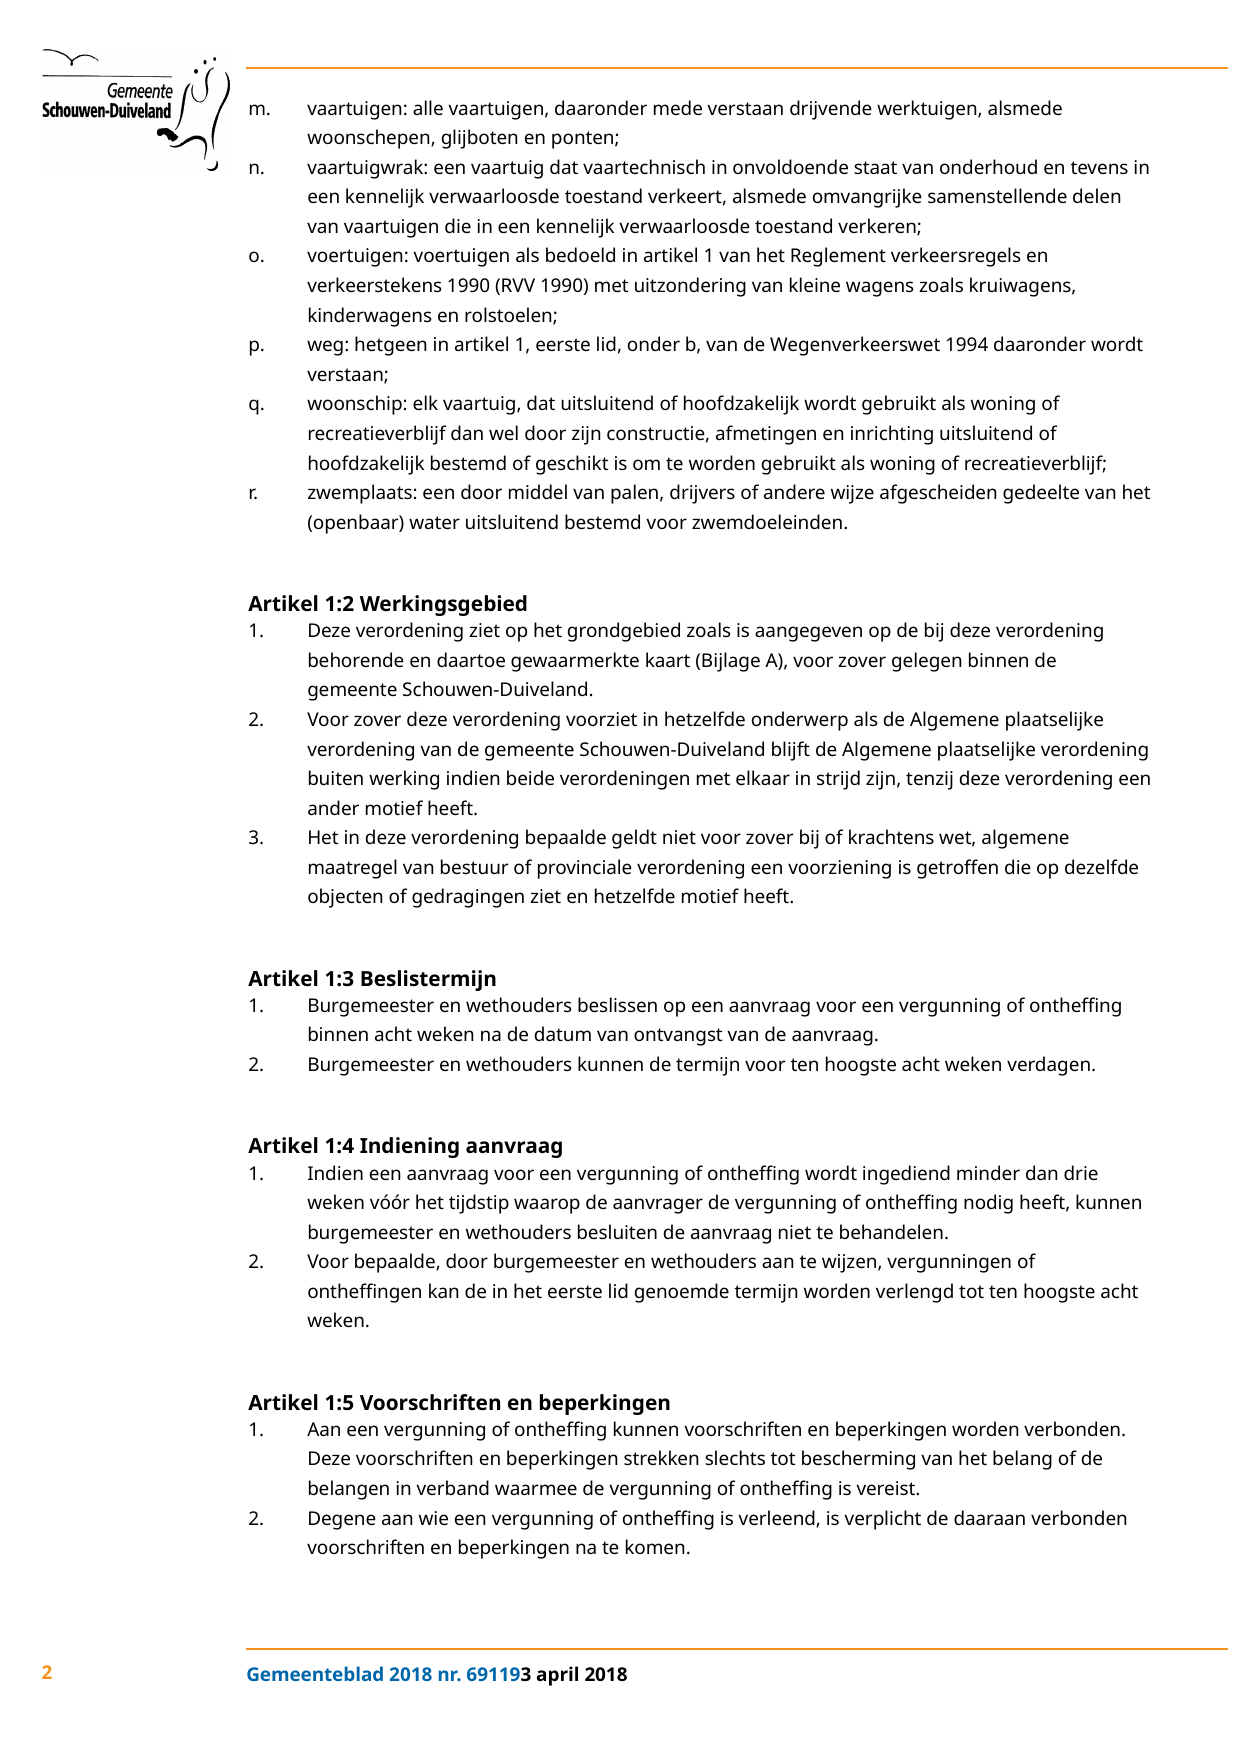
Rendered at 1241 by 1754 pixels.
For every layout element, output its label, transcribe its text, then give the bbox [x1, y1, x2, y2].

text Artikel 1:5 Voorschriften en beperkingen [248, 1388, 1152, 1416]
list Deze verordening ziet op het grondgebied zoals is aangegeven op de bij deze verordening behorende en daartoe gewaarmerkte kaart (Bijlage A), voor zover gelegen binnen de gemeente Schouwen-Duiveland. [248, 617, 1152, 702]
list voertuigen: voertuigen als bedoeld in artikel 1 van het Reglement verkeersregels en verkeerstekens 1990 (RVV 1990) met uitzondering van kleine wagens zoals kruiwagens, kinderwagens en rolstoelen; [248, 243, 1152, 328]
text Artikel 1:3 Beslistermijn [248, 964, 1152, 992]
list vaartuigen: alle vaartuigen, daaronder mede verstaan drijvende werktuigen, alsmede woonschepen, glijboten en ponten; [248, 95, 1152, 150]
list Burgemeester en wethouders kunnen de termijn voor ten hoogste acht weken verdagen. [248, 1051, 1152, 1077]
list vaartuigwrak: een vaartuig dat vaartechnisch in onvoldoende staat van onderhoud en tevens in een kennelijk verwaarloosde toestand verkeert, alsmede omvangrijke samenstellende delen van vaartuigen die in een kennelijk verwaarloosde toestand verkeren; [248, 154, 1152, 239]
list Degene aan wie een vergunning of ontheffing is verleend, is verplicht de daaraan verbonden voorschriften en beperkingen na te komen. [248, 1505, 1152, 1560]
list Indien een aanvraag voor een vergunning of ontheffing wordt ingediend minder dan drie weken vóór het tijdstip waarop de aanvrager de vergunning of ontheffing nodig heeft, kunnen burgemeester en wethouders besluiten de aanvraag niet te behandelen. [248, 1160, 1152, 1244]
text Artikel 1:4 Indiening aanvraag [248, 1131, 1152, 1160]
text Artikel 1:2 Werkingsgebied [248, 589, 1152, 617]
list Voor bepaalde, door burgemeester en wethouders aan te wijzen, vergunningen of ontheffingen kan de in het eerste lid genoemde termijn worden verlengd tot ten hoogste acht weken. [248, 1248, 1152, 1333]
list Burgemeester en wethouders beslissen op een aanvraag voor een vergunning of ontheffing binnen acht weken na de datum van ontvangst van de aanvraag. [248, 992, 1152, 1047]
picture [41, 47, 231, 172]
list Het in deze verordening bepaalde geldt niet voor zover bij of krachtens wet, algemene maatregel van bestuur of provinciale verordening een voorziening is getroffen die op dezelfde objecten of gedragingen ziet en hetzelfde motief heeft. [248, 824, 1152, 909]
list woonschip: elk vaartuig, dat uitsluitend of hoofdzakelijk wordt gebruikt als woning of recreatieverblijf dan wel door zijn constructie, afmetingen en inrichting uitsluitend of hoofdzakelijk bestemd of geschikt is om te worden gebruikt als woning of recreatieverblijf; [248, 391, 1152, 476]
list Aan een vergunning of ontheffing kunnen voorschriften en beperkingen worden verbonden. Deze voorschriften en beperkingen strekken slechts tot bescherming van het belang of de belangen in verband waarmee de vergunning of ontheffing is vereist. [248, 1416, 1152, 1501]
list weg: hetgeen in artikel 1, eerste lid, onder b, van de Wegenverkeerswet 1994 daaronder wordt verstaan; [248, 331, 1152, 387]
list Voor zover deze verordening voorziet in hetzelfde onderwerp als de Algemene plaatselijke verordening van de gemeente Schouwen-Duiveland blijft de Algemene plaatselijke verordening buiten werking indien beide verordeningen met elkaar in strijd zijn, tenzij deze verordening een ander motief heeft. [248, 706, 1152, 821]
list zwemplaats: een door middel van palen, drijvers of andere wijze afgescheiden gedeelte van het (openbaar) water uitsluitend bestemd voor zwemdoeleinden. [248, 479, 1152, 535]
